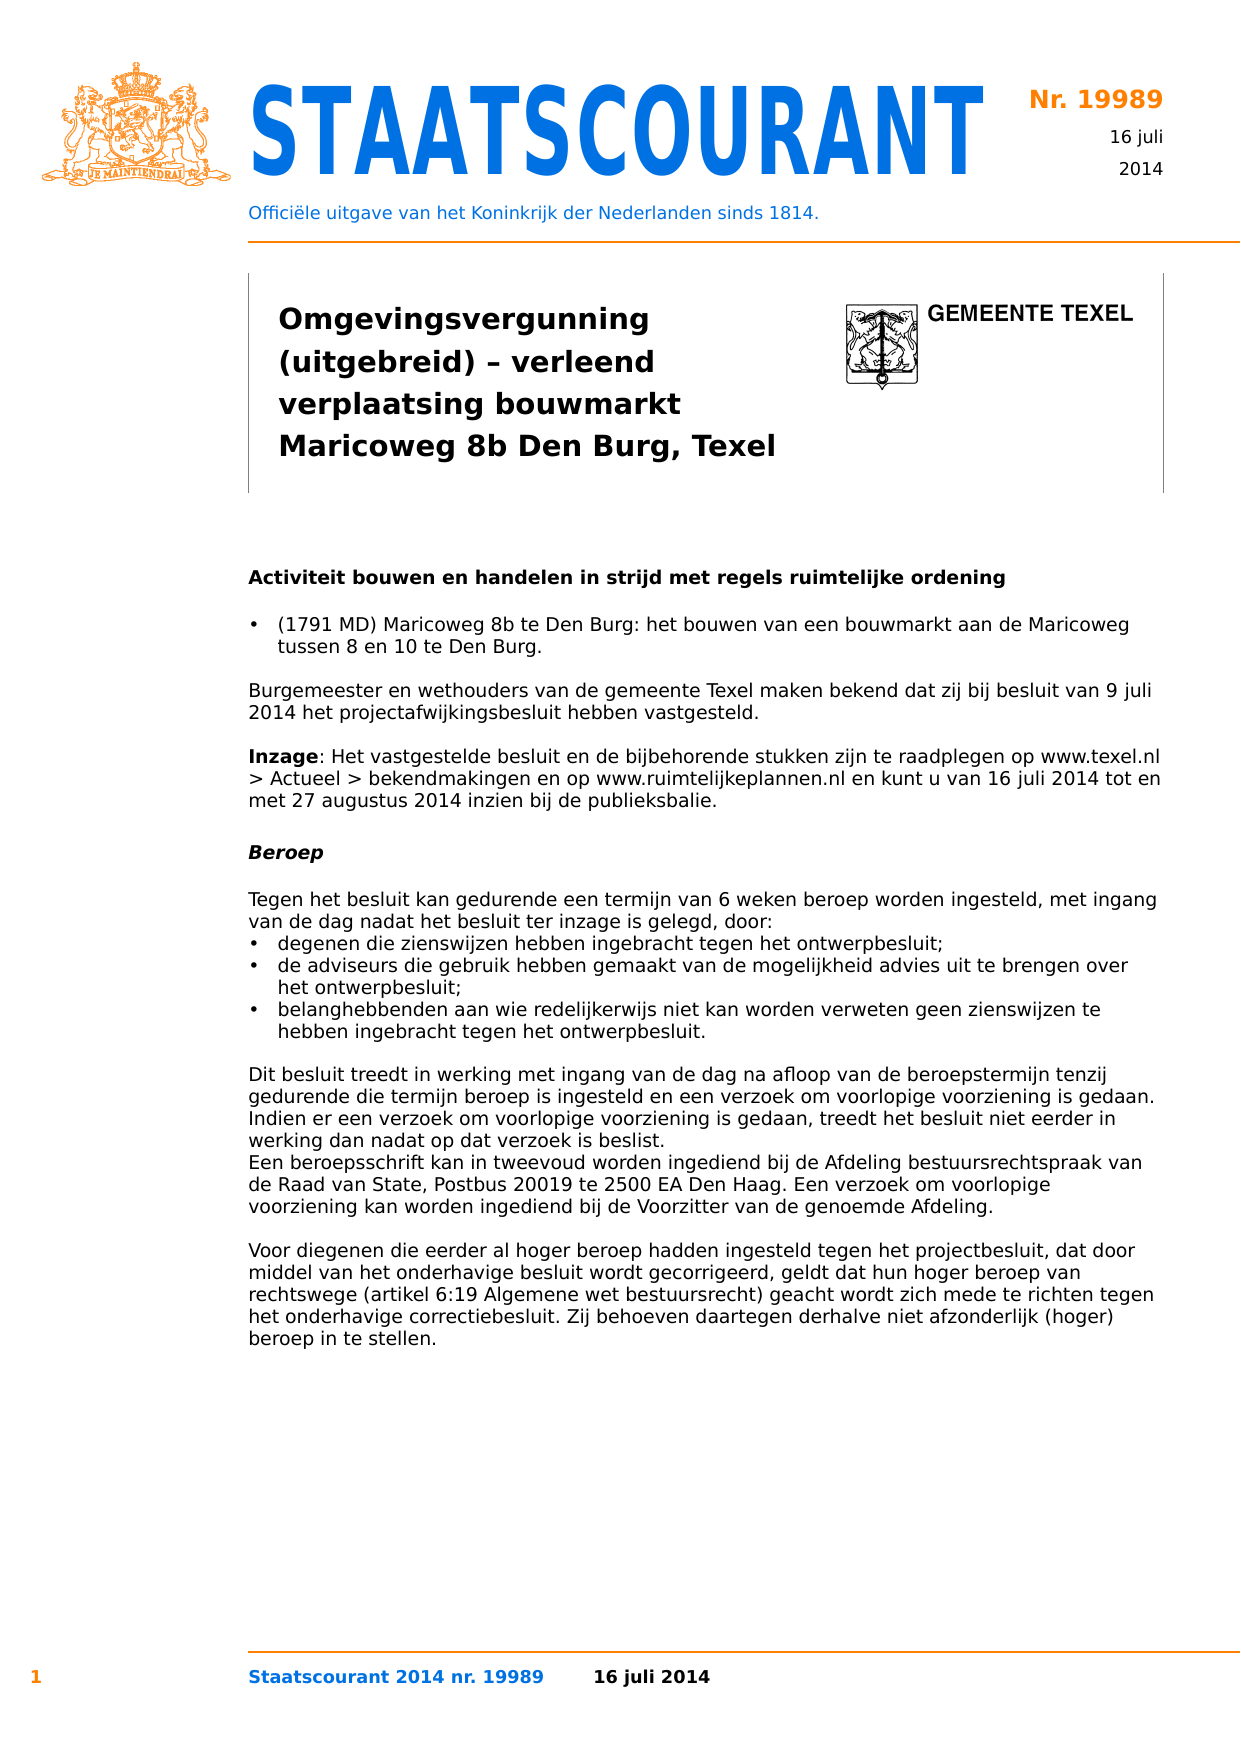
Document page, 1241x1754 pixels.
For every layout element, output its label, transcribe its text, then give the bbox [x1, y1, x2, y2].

text • belanghebbenden aan wie redelijkerwijs niet kan worden verweten geen zienswijzen te hebben ingebracht tegen het ontwerpbesluit. [248, 998, 1163, 1042]
subtitle Omgevingsvergunning (uitgebreid) – verleend verplaatsing bouwmarkt Maricoweg 8b Den Burg, Texel [249, 273, 1163, 493]
text Een beroepsschrift kan in tweevoud worden ingediend bij de Afdeling bestuursrechtspraak van de Raad van State, Postbus 20019 te 2500 EA Den Haag. Een verzoek om voorlopige voorziening kan worden ingediend bij de Voorzitter van de genoemde Afdeling. [248, 1152, 1163, 1218]
table_header [25, 62, 248, 241]
picture [41, 62, 231, 186]
text Inzage: Het vastgestelde besluit en de bijbehorende stukken zijn te raadplegen op www.texel.nl > Actueel > bekendmakingen en op www.ruimtelijkeplannen.nl en kunt u van 16 juli 2014 tot en met 27 augustus 2014 inzien bij de publieksbalie. [248, 746, 1163, 812]
text Dit besluit treedt in werking met ingang van de dag na afloop van de beroepstermijn tenzij gedurende die termijn beroep is ingesteld en een verzoek om voorlopige voorziening is gedaan. Indien er een verzoek om voorlopige voorziening is gedaan, treedt het besluit niet eerder in werking dan nadat op dat verzoek is beslist. [248, 1064, 1163, 1152]
table_cell 16 juli [998, 121, 1240, 153]
table_header Nr. 19989 [998, 62, 1240, 121]
table_header STAATSCOURANT [248, 62, 998, 203]
text • (1791 MD) Maricoweg 8b te Den Burg: het bouwen van een bouwmarkt aan de Maricoweg tussen 8 en 10 te Den Burg. [248, 614, 1163, 658]
text Tegen het besluit kan gedurende een termijn van 6 weken beroep worden ingesteld, met ingang van de dag nadat het besluit ter inzage is gelegd, door: [248, 889, 1163, 933]
text • degenen die zienswijzen hebben ingebracht tegen het ontwerpbesluit; [248, 933, 1163, 954]
subtitle Activiteit bouwen en handelen in strijd met regels ruimtelijke ordening [248, 567, 1163, 589]
table_cell 2014 [998, 153, 1240, 203]
text Voor diegenen die eerder al hoger beroep hadden ingesteld tegen het projectbesluit, dat door middel van het onderhavige besluit wordt gecorrigeerd, geldt dat hun hoger beroep van rechtswege (artikel 6:19 Algemene wet bestuursrecht) geacht wordt zich mede te richten tegen het onderhavige correctiebesluit. Zij behoeven daartegen derhalve niet afzonderlijk (hoger) beroep in te stellen. [248, 1240, 1163, 1350]
text Burgemeester en wethouders van de gemeente Texel maken bekend dat zij bij besluit van 9 juli 2014 het projectafwijkingsbesluit hebben vastgesteld. [248, 680, 1163, 724]
picture [844, 302, 1134, 391]
text • de adviseurs die gebruik hebben gemaakt van de mogelijkheid advies uit te brengen over het ontwerpbesluit; [248, 954, 1163, 998]
subtitle Beroep [248, 842, 1163, 864]
table_cell Officiële uitgave van het Koninkrijk der Nederlanden sinds 1814. [248, 203, 1240, 241]
